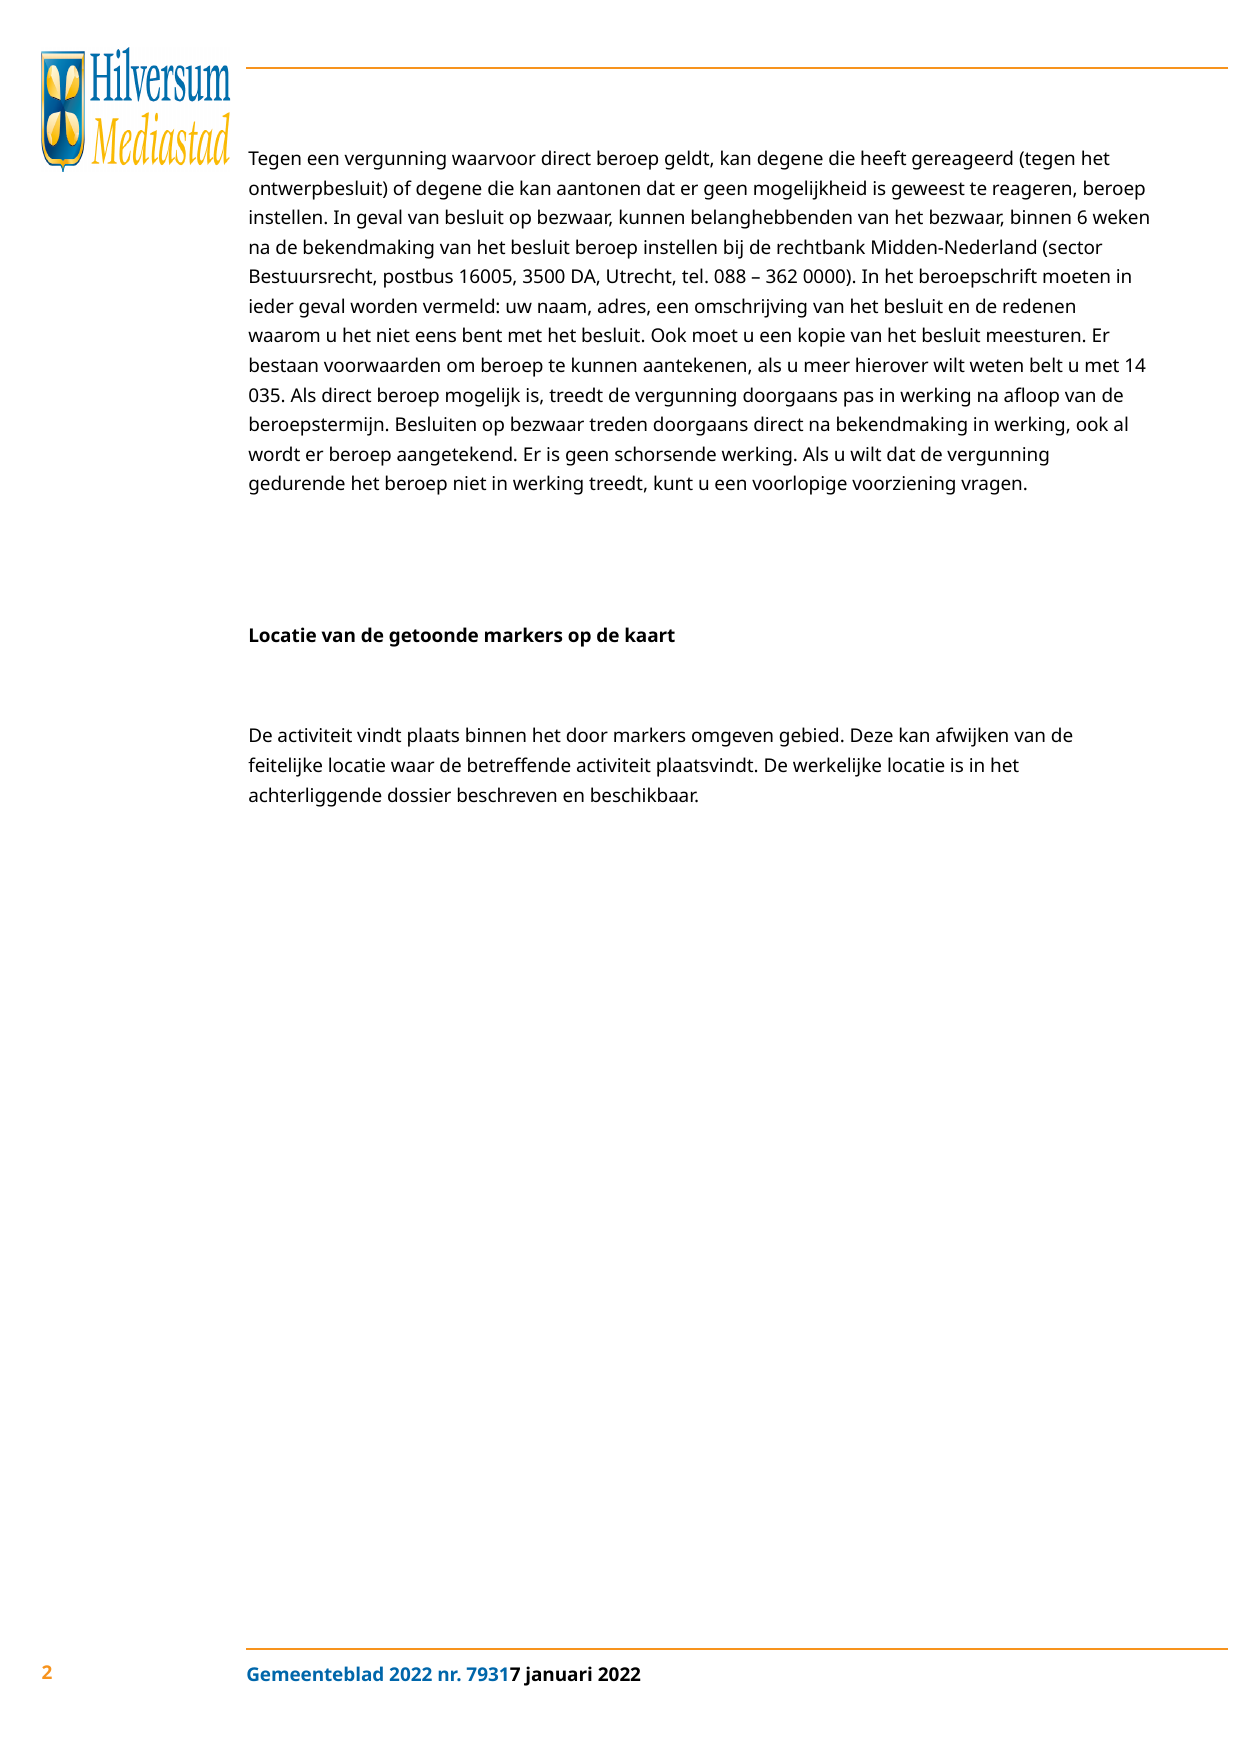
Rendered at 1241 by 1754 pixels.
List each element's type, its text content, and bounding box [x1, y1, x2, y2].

text Tegen een vergunning waarvoor direct beroep geldt, kan degene die heeft gereageerd (tegen het ontwerpbesluit) of degene die kan aantonen dat er geen mogelijkheid is geweest te reageren, beroep instellen. In geval van besluit op bezwaar, kunnen belanghebbenden van het bezwaar, binnen 6 weken na de bekendmaking van het besluit beroep instellen bij de rechtbank Midden-Nederland (sector Bestuursrecht, postbus 16005, 3500 DA, Utrecht, tel. 088 – 362 0000). In het beroepschrift moeten in ieder geval worden vermeld: uw naam, adres, een omschrijving van het besluit en de redenen waarom u het niet eens bent met het besluit. Ook moet u een kopie van het besluit meesturen. Er bestaan voorwaarden om beroep te kunnen aantekenen, als u meer hierover wilt weten belt u met 14 035. Als direct beroep mogelijk is, treedt de vergunning doorgaans pas in werking na afloop van de beroepstermijn. Besluiten op bezwaar treden doorgaans direct na bekendmaking in werking, ook al wordt er beroep aangetekend. Er is geen schorsende werking. Als u wilt dat de vergunning gedurende het beroep niet in werking treedt, kunt u een voorlopige voorziening vragen. [248, 145, 1152, 496]
picture [41, 47, 231, 172]
text De activiteit vindt plaats binnen het door markers omgeven gebied. Deze kan afwijken van de feitelijke locatie waar de betreffende activiteit plaatsvindt. De werkelijke locatie is in het achterliggende dossier beschreven en beschikbaar. [248, 723, 1152, 808]
text Locatie van de getoonde markers op de kaart [248, 622, 1152, 648]
